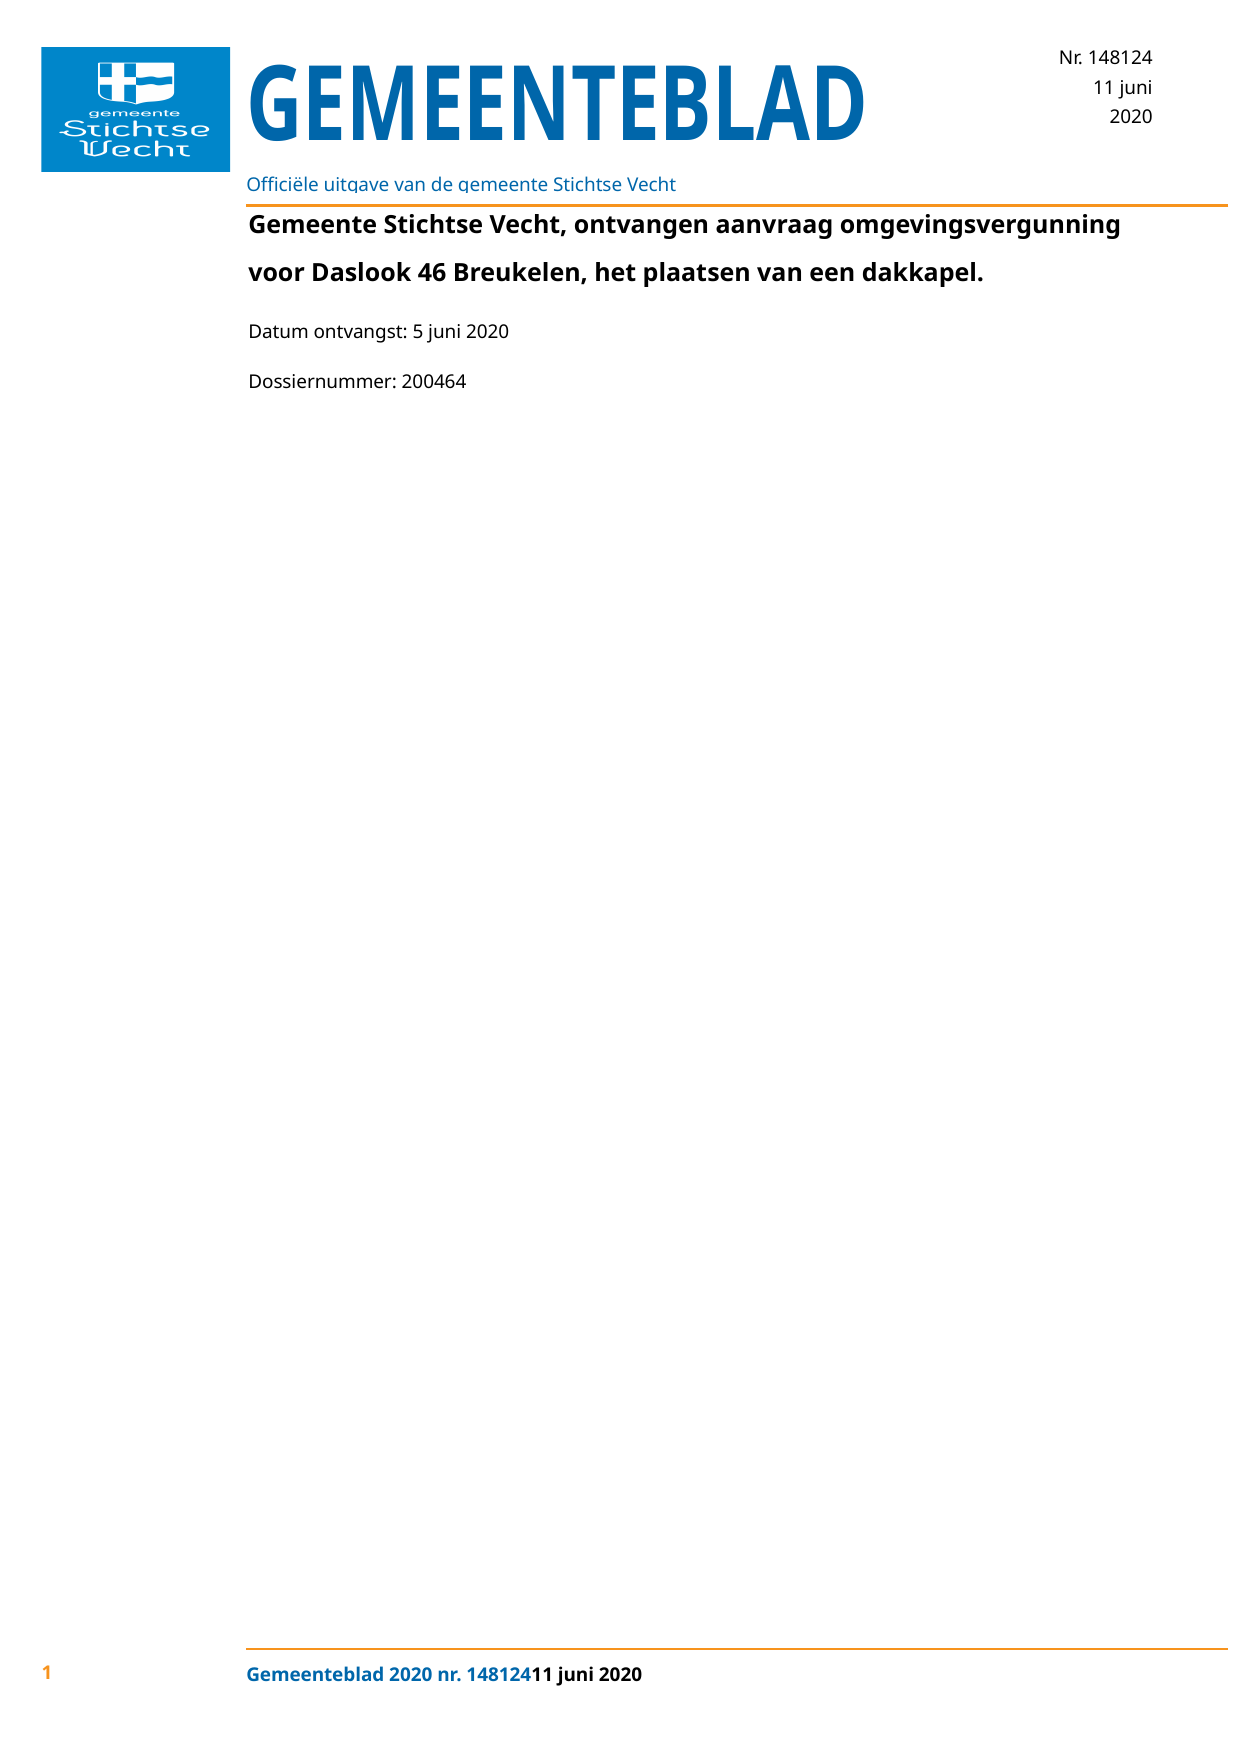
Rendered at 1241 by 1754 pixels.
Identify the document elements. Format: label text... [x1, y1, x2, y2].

text Gemeente Stichtse Vecht, ontvangen aanvraag omgevingsvergunning voor Daslook 46 Breukelen, het plaatsen van een dakkapel. [248, 207, 1152, 288]
picture [99, 63, 135, 101]
picture [137, 63, 174, 103]
text Datum ontvangst: 5 juni 2020 [248, 318, 1152, 344]
text Dossiernummer: 200464 [248, 368, 1152, 394]
